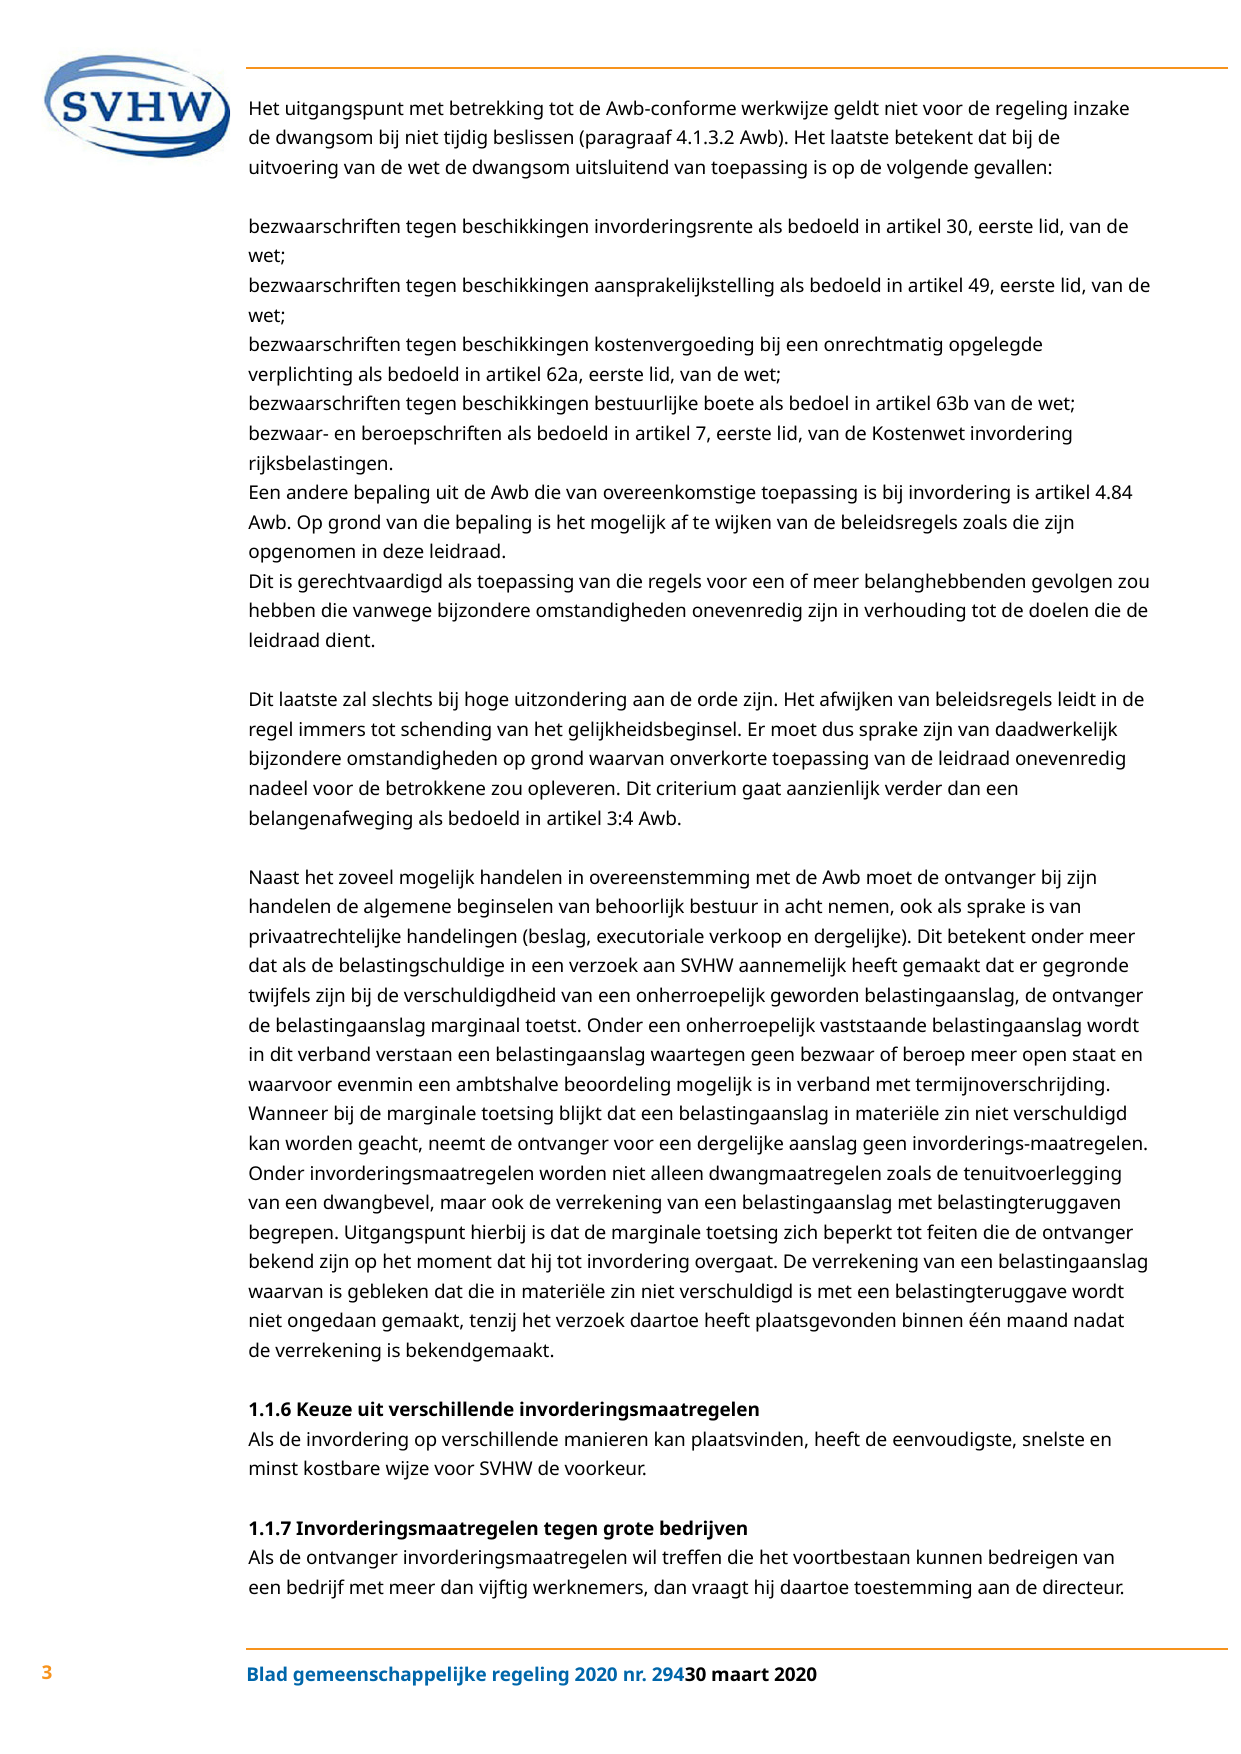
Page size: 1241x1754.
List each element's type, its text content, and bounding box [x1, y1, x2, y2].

text 1.1.6 Keuze uit verschillende invorderingsmaatregelen [248, 1396, 1152, 1422]
text Als de invordering op verschillende manieren kan plaatsvinden, heeft de eenvoudigste, snelste en minst kostbare wijze voor SVHW de voorkeur. [248, 1426, 1152, 1481]
text Een andere bepaling uit de Awb die van overeenkomstige toepassing is bij invordering is artikel 4.84 Awb. Op grond van die bepaling is het mogelijk af te wijken van de beleidsregels zoals die zijn opgenomen in deze leidraad. [248, 479, 1152, 564]
text Naast het zoveel mogelijk handelen in overeenstemming met de Awb moet de ontvanger bij zijn handelen de algemene beginselen van behoorlijk bestuur in acht nemen, ook als sprake is van privaatrechtelijke handelingen (beslag, executoriale verkoop en dergelijke). Dit betekent onder meer dat als de belastingschuldige in een verzoek aan SVHW aannemelijk heeft gemaakt dat er gegronde twijfels zijn bij de verschuldigdheid van een onherroepelijk geworden belastingaanslag, de ontvanger de belastingaanslag marginaal toetst. Onder een onherroepelijk vaststaande belastingaanslag wordt in dit verband verstaan een belastingaanslag waartegen geen bezwaar of beroep meer open staat en waarvoor evenmin een ambtshalve beoordeling mogelijk is in verband met termijnoverschrijding. Wanneer bij de marginale toetsing blijkt dat een belastingaanslag in materiële zin niet verschuldigd kan worden geacht, neemt de ontvanger voor een dergelijke aanslag geen invorderings-maatregelen. Onder invorderingsmaatregelen worden niet alleen dwangmaatregelen zoals de tenuitvoerlegging van een dwangbevel, maar ook de verrekening van een belastingaanslag met belastingteruggaven begrepen. Uitgangspunt hierbij is dat de marginale toetsing zich beperkt tot feiten die de ontvanger bekend zijn op het moment dat hij tot invordering overgaat. De verrekening van een belastingaanslag waarvan is gebleken dat die in materiële zin niet verschuldigd is met een belastingteruggave wordt niet ongedaan gemaakt, tenzij het verzoek daartoe heeft plaatsgevonden binnen één maand nadat de verrekening is bekendgemaakt. [248, 864, 1152, 1363]
text Het uitgangspunt met betrekking tot de Awb-conforme werkwijze geldt niet voor de regeling inzake de dwangsom bij niet tijdig beslissen (paragraaf 4.1.3.2 Awb). Het laatste betekent dat bij de uitvoering van de wet de dwangsom uitsluitend van toepassing is op de volgende gevallen: [248, 95, 1152, 180]
text bezwaarschriften tegen beschikkingen aansprakelijkstelling als bedoeld in artikel 49, eerste lid, van de wet; [248, 272, 1152, 328]
text Als de ontvanger invorderingsmaatregelen wil treffen die het voortbestaan kunnen bedreigen van een bedrijf met meer dan vijftig werknemers, dan vraagt hij daartoe toestemming aan de directeur. [248, 1544, 1152, 1600]
text 1.1.7 Invorderingsmaatregelen tegen grote bedrijven [248, 1515, 1152, 1541]
text Dit is gerechtvaardigd als toepassing van die regels voor een of meer belanghebbenden gevolgen zou hebben die vanwege bijzondere omstandigheden onevenredig zijn in verhouding tot de doelen die de leidraad dient. [248, 568, 1152, 653]
text Dit laatste zal slechts bij hoge uitzondering aan de orde zijn. Het afwijken van beleidsregels leidt in de regel immers tot schending van het gelijkheidsbeginsel. Er moet dus sprake zijn van daadwerkelijk bijzondere omstandigheden op grond waarvan onverkorte toepassing van de leidraad onevenredig nadeel voor de betrokkene zou opleveren. Dit criterium gaat aanzienlijk verder dan een belangenafweging als bedoeld in artikel 3:4 Awb. [248, 686, 1152, 831]
text bezwaarschriften tegen beschikkingen kostenvergoeding bij een onrechtmatig opgelegde verplichting als bedoeld in artikel 62a, eerste lid, van de wet; [248, 331, 1152, 387]
text bezwaar- en beroepschriften als bedoeld in artikel 7, eerste lid, van de Kostenwet invordering rijksbelastingen. [248, 420, 1152, 476]
text bezwaarschriften tegen beschikkingen invorderingsrente als bedoeld in artikel 30, eerste lid, van de wet; [248, 213, 1152, 268]
picture [41, 47, 231, 172]
text bezwaarschriften tegen beschikkingen bestuurlijke boete als bedoel in artikel 63b van de wet; [248, 391, 1152, 416]
